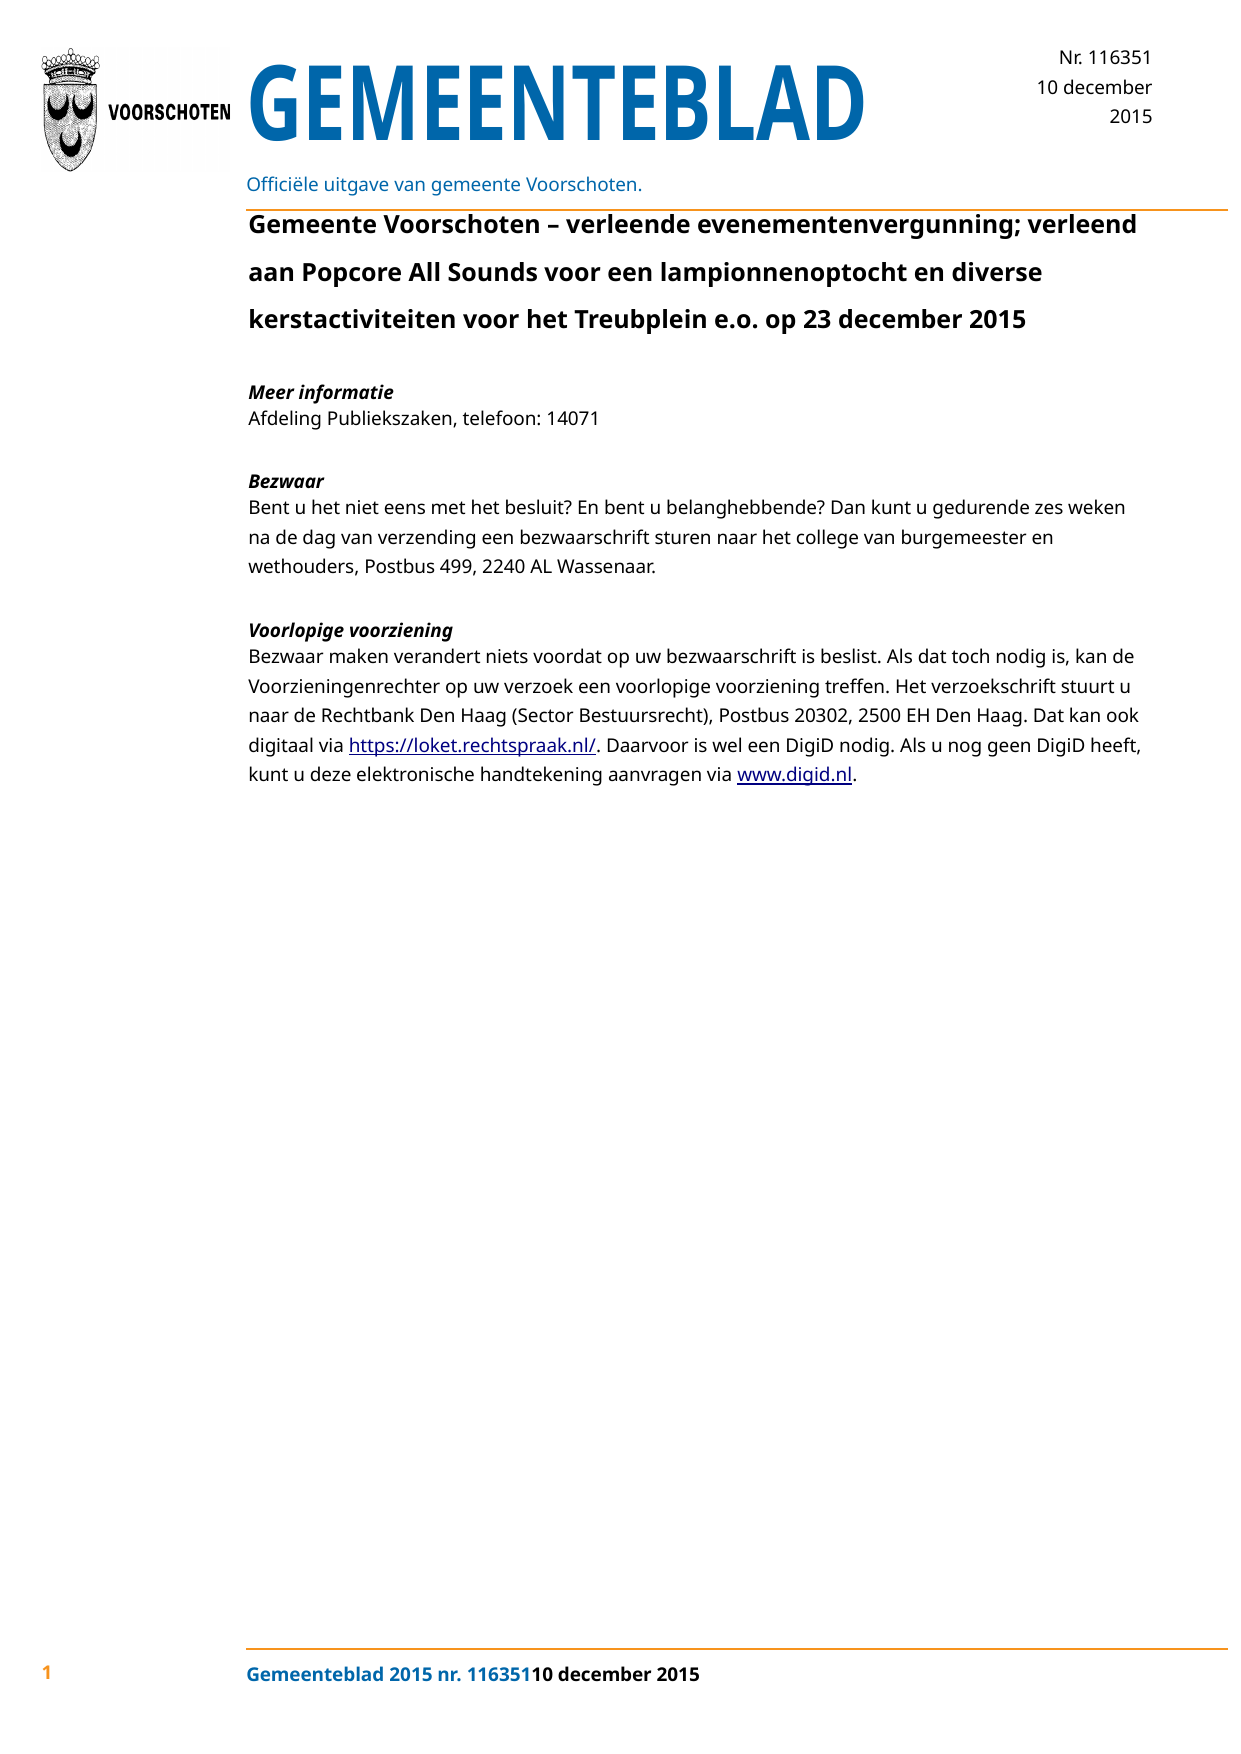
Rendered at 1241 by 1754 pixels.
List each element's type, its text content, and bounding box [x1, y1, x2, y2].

picture [41, 47, 231, 172]
text Bent u het niet eens met het besluit? En bent u belanghebbende? Dan kunt u gedurende zes weken na de dag van verzending een bezwaarschrift sturen naar het college van burgemeester en wethouders, Postbus 499, 2240 AL Wassenaar. [248, 494, 1152, 579]
text Voorlopige voorziening [248, 618, 1152, 643]
text Meer informatie [248, 379, 1152, 405]
text Bezwaar maken verandert niets voordat op uw bezwaarschrift is beslist. Als dat toch nodig is, kan de Voorzieningenrechter op uw verzoek een voorlopige voorziening treffen. Het verzoekschrift stuurt u naar de Rechtbank Den Haag (Sector Bestuursrecht), Postbus 20302, 2500 EH Den Haag. Dat kan ook digitaal via https://loket.rechtspraak.nl/. Daarvoor is wel een DigiD nodig. Als u nog geen DigiD heeft, kunt u deze elektronische handtekening aanvragen via www.digid.nl. [248, 643, 1152, 787]
text Gemeente Voorschoten – verleende evenementenvergunning; verleend aan Popcore All Sounds voor een lampionnenoptocht en diverse kerstactiviteiten voor het Treubplein e.o. op 23 december 2015 [248, 211, 1152, 336]
text Afdeling Publiekszaken, telefoon: 14071 [248, 405, 1152, 431]
text Bezwaar [248, 469, 1152, 494]
